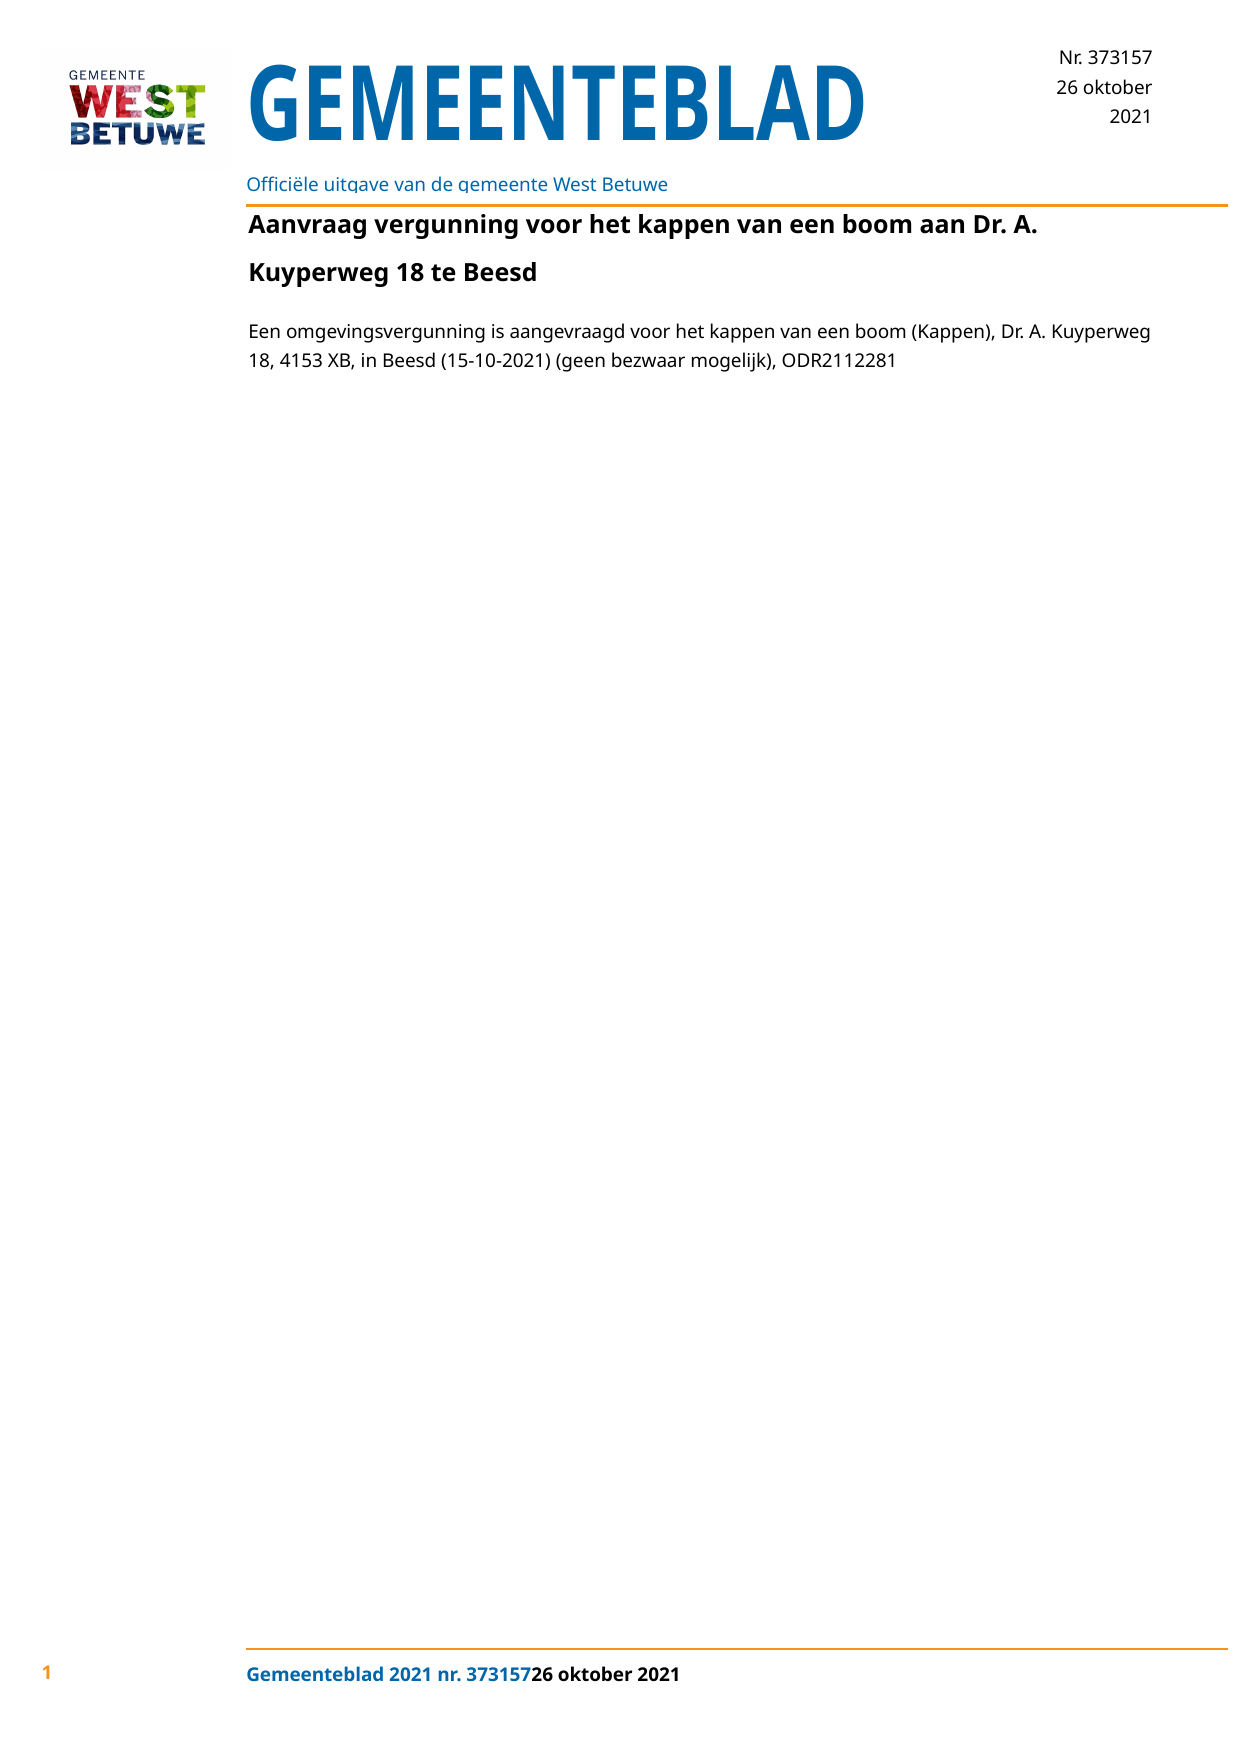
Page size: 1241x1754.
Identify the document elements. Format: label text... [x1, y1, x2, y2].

text Aanvraag vergunning voor het kappen van een boom aan Dr. A. Kuyperweg 18 te Beesd [248, 207, 1152, 288]
picture [41, 47, 231, 172]
text Een omgevingsvergunning is aangevraagd voor het kappen van een boom (Kappen), Dr. A. Kuyperweg 18, 4153 XB, in Beesd (15-10-2021) (geen bezwaar mogelijk), ODR2112281 [248, 318, 1152, 373]
